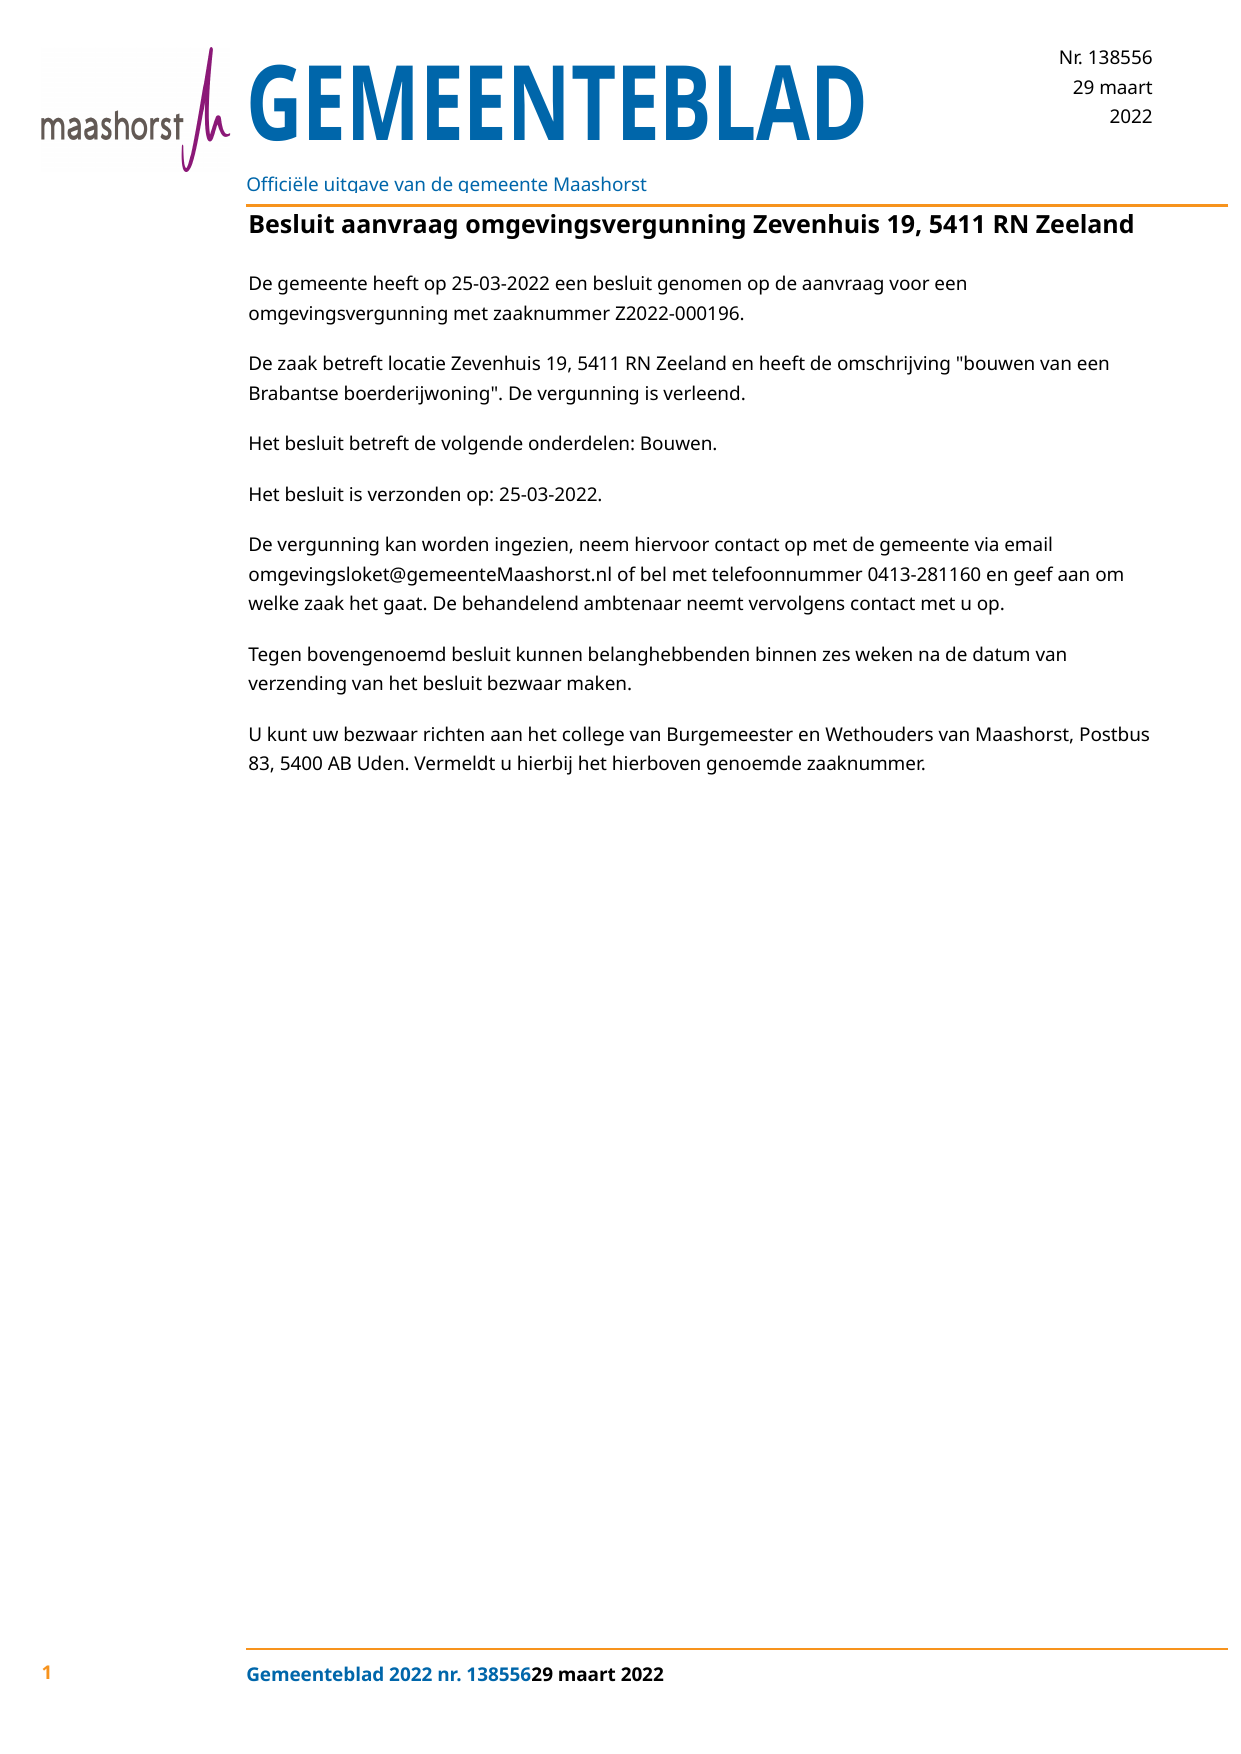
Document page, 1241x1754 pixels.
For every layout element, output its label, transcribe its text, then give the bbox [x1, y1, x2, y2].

text U kunt uw bezwaar richten aan het college van Burgemeester en Wethouders van Maashorst, Postbus 83, 5400 AB Uden. Vermeldt u hierbij het hierboven genoemde zaaknummer. [248, 721, 1152, 776]
text Tegen bovengenoemd besluit kunnen belanghebbenden binnen zes weken na de datum van verzending van het besluit bezwaar maken. [248, 641, 1152, 696]
text Besluit aanvraag omgevingsvergunning Zevenhuis 19, 5411 RN Zeeland [248, 207, 1152, 241]
text Het besluit betreft de volgende onderdelen: Bouwen. [248, 430, 1152, 456]
text Het besluit is verzonden op: 25-03-2022. [248, 481, 1152, 506]
picture [41, 47, 231, 172]
text De zaak betreft locatie Zevenhuis 19, 5411 RN Zeeland en heeft de omschrijving "bouwen van een Brabantse boerderijwoning". De vergunning is verleend. [248, 350, 1152, 406]
text De gemeente heeft op 25-03-2022 een besluit genomen op de aanvraag voor een omgevingsvergunning met zaaknummer Z2022-000196. [248, 270, 1152, 326]
text De vergunning kan worden ingezien, neem hiervoor contact op met de gemeente via email omgevingsloket@gemeenteMaashorst.nl of bel met telefoonnummer 0413-281160 en geef aan om welke zaak het gaat. De behandelend ambtenaar neemt vervolgens contact met u op. [248, 531, 1152, 616]
